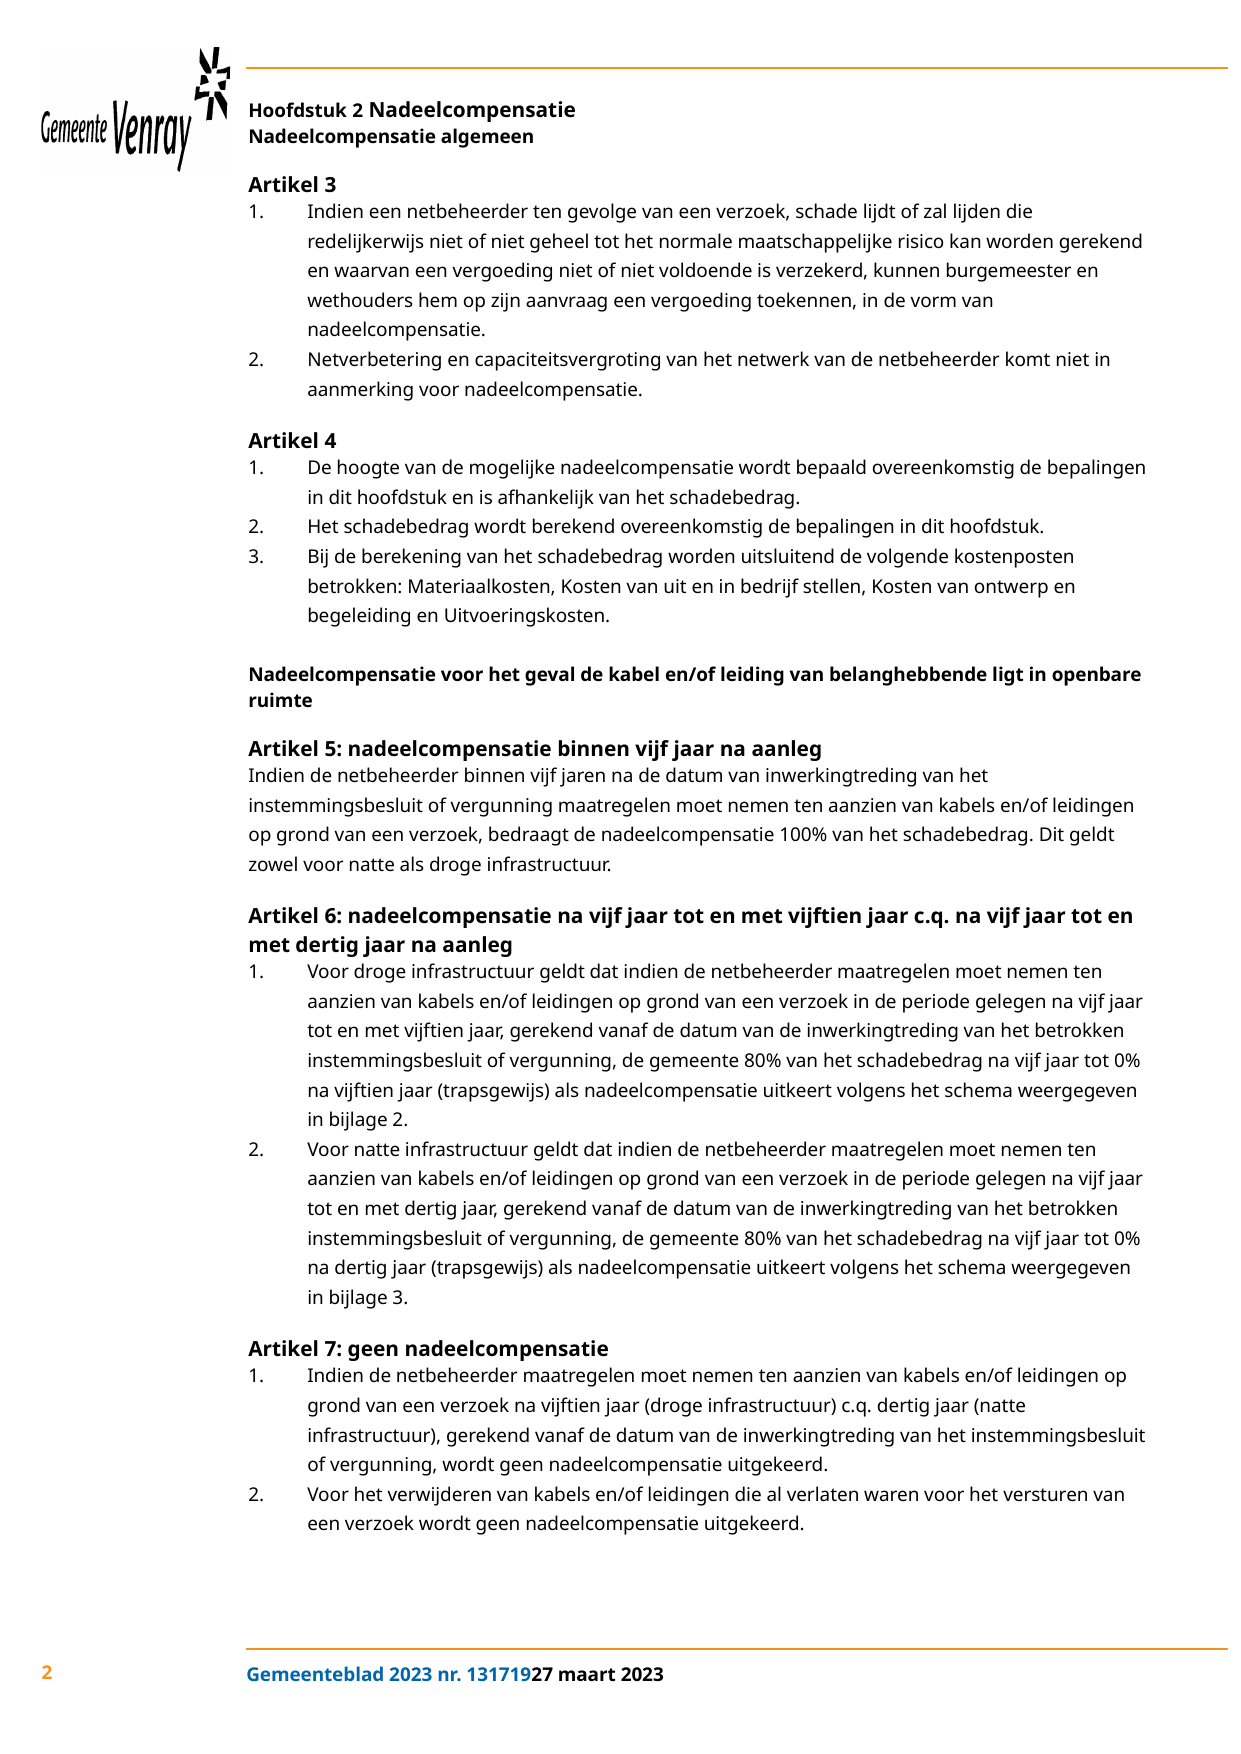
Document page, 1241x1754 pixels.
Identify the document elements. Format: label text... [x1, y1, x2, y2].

list Indien de netbeheerder maatregelen moet nemen ten aanzien van kabels en/of leidingen op grond van een verzoek na vijftien jaar (droge infrastructuur) c.q. dertig jaar (natte infrastructuur), gerekend vanaf de datum van de inwerkingtreding van het instemmingsbesluit of vergunning, wordt geen nadeelcompensatie uitgekeerd. [248, 1363, 1152, 1477]
text Artikel 6: nadeelcompensatie na vijf jaar tot en met vijftien jaar c.q. na vijf jaar tot en met dertig jaar na aanleg [248, 902, 1152, 958]
list Voor het verwijderen van kabels en/of leidingen die al verlaten waren voor het versturen van een verzoek wordt geen nadeelcompensatie uitgekeerd. [248, 1481, 1152, 1536]
text Artikel 3 [248, 170, 1152, 198]
text Hoofdstuk 2 Nadeelcompensatie [248, 95, 1152, 123]
list Voor natte infrastructuur geldt dat indien de netbeheerder maatregelen moet nemen ten aanzien van kabels en/of leidingen op grond van een verzoek in de periode gelegen na vijf jaar tot en met dertig jaar, gerekend vanaf de datum van de inwerkingtreding van het betrokken instemmingsbesluit of vergunning, de gemeente 80% van het schadebedrag na vijf jaar tot 0% na dertig jaar (trapsgewijs) als nadeelcompensatie uitkeert volgens het schema weergegeven in bijlage 3. [248, 1136, 1152, 1309]
text Artikel 5: nadeelcompensatie binnen vijf jaar na aanleg [248, 734, 1152, 762]
text Nadeelcompensatie algemeen [248, 123, 1152, 149]
picture [41, 47, 231, 172]
list Netverbetering en capaciteitsvergroting van het netwerk van de netbeheerder komt niet in aanmerking voor nadeelcompensatie. [248, 346, 1152, 401]
text Artikel 4 [248, 426, 1152, 454]
list Bij de berekening van het schadebedrag worden uitsluitend de volgende kostenposten betrokken: Materiaalkosten, Kosten van uit en in bedrijf stellen, Kosten van ontwerp en begeleiding en Uitvoeringskosten. [248, 543, 1152, 628]
list Het schadebedrag wordt berekend overeenkomstig de bepalingen in dit hoofdstuk. [248, 514, 1152, 539]
list De hoogte van de mogelijke nadeelcompensatie wordt bepaald overeenkomstig de bepalingen in dit hoofdstuk en is afhankelijk van het schadebedrag. [248, 454, 1152, 510]
list Voor droge infrastructuur geldt dat indien de netbeheerder maatregelen moet nemen ten aanzien van kabels en/of leidingen op grond van een verzoek in de periode gelegen na vijf jaar tot en met vijftien jaar, gerekend vanaf de datum van de inwerkingtreding van het betrokken instemmingsbesluit of vergunning, de gemeente 80% van het schadebedrag na vijf jaar tot 0% na vijftien jaar (trapsgewijs) als nadeelcompensatie uitkeert volgens het schema weergegeven in bijlage 2. [248, 958, 1152, 1132]
text Indien de netbeheerder binnen vijf jaren na de datum van inwerkingtreding van het instemmingsbesluit of vergunning maatregelen moet nemen ten aanzien van kabels en/of leidingen op grond van een verzoek, bedraagt de nadeelcompensatie 100% van het schadebedrag. Dit geldt zowel voor natte als droge infrastructuur. [248, 762, 1152, 877]
text Nadeelcompensatie voor het geval de kabel en/of leiding van belanghebbende ligt in openbare ruimte [248, 662, 1152, 713]
text Artikel 7: geen nadeelcompensatie [248, 1334, 1152, 1363]
list Indien een netbeheerder ten gevolge van een verzoek, schade lijdt of zal lijden die redelijkerwijs niet of niet geheel tot het normale maatschappelijke risico kan worden gerekend en waarvan een vergoeding niet of niet voldoende is verzekerd, kunnen burgemeester en wethouders hem op zijn aanvraag een vergoeding toekennen, in de vorm van nadeelcompensatie. [248, 198, 1152, 342]
